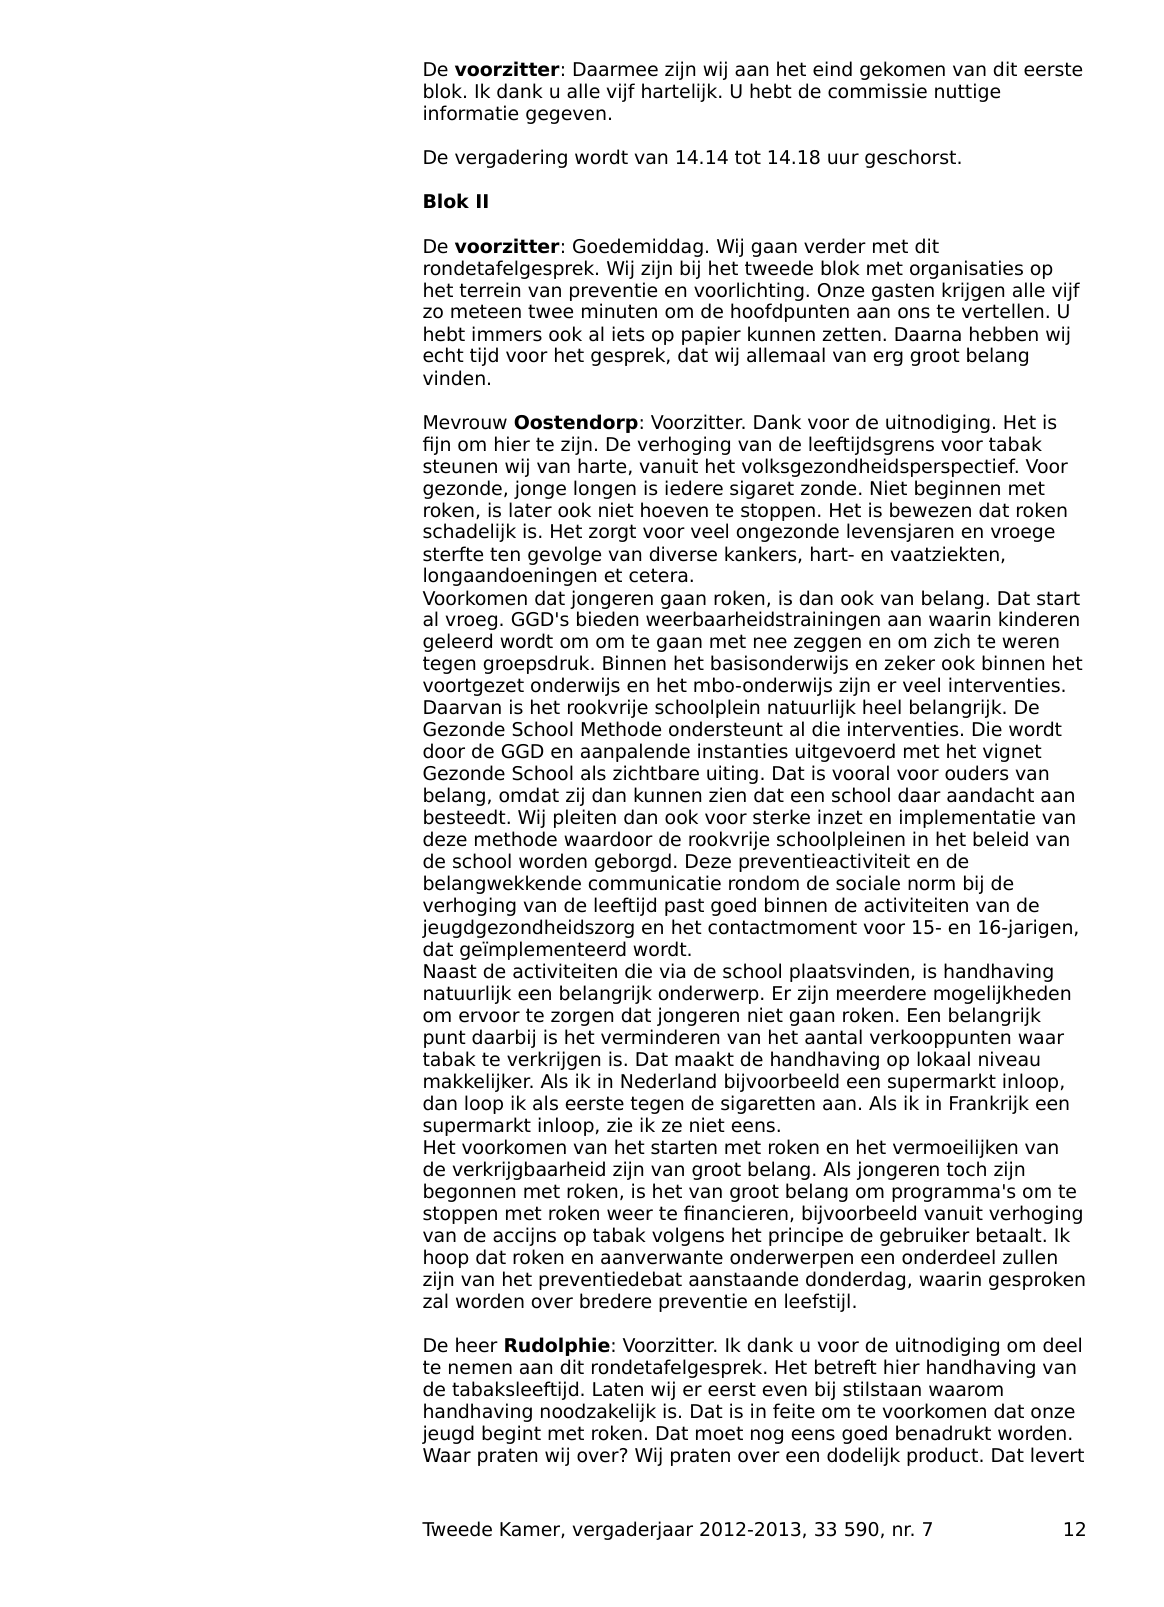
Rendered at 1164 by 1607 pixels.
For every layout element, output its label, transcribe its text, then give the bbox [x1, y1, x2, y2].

subtitle Blok II [422, 191, 1087, 213]
text Voorkomen dat jongeren gaan roken, is dan ook van belang. Dat start al vroeg. GGD's bieden weerbaarheidstrainingen aan waarin kinderen geleerd wordt om om te gaan met nee zeggen en om zich te weren tegen groepsdruk. Binnen het basisonderwijs en zeker ook binnen het voortgezet onderwijs en het mbo-onderwijs zijn er veel interventies. Daarvan is het rookvrije schoolplein natuurlijk heel belangrijk. De Gezonde School Methode ondersteunt al die interventies. Die wordt door de GGD en aanpalende instanties uitgevoerd met het vignet Gezonde School als zichtbare uiting. Dat is vooral voor ouders van belang, omdat zij dan kunnen zien dat een school daar aandacht aan besteedt. Wij pleiten dan ook voor sterke inzet en implementatie van deze methode waardoor de rookvrije schoolpleinen in het beleid van de school worden geborgd. Deze preventieactiviteit en de belangwekkende communicatie rondom de sociale norm bij de verhoging van de leeftijd past goed binnen de activiteiten van de jeugdgezondheidszorg en het contactmoment voor 15- en 16-jarigen, dat geïmplementeerd wordt. [422, 587, 1087, 961]
text De heer Rudolphie: Voorzitter. Ik dank u voor de uitnodiging om deel te nemen aan dit rondetafelgesprek. Het betreft hier handhaving van de tabaksleeftijd. Laten wij er eerst even bij stilstaan waarom handhaving noodzakelijk is. Dat is in feite om te voorkomen dat onze jeugd begint met roken. Dat moet nog eens goed benadrukt worden. Waar praten wij over? Wij praten over een dodelijk product. Dat levert [422, 1335, 1087, 1467]
text De voorzitter: Daarmee zijn wij aan het eind gekomen van dit eerste blok. Ik dank u alle vijf hartelijk. U hebt de commissie nuttige informatie gegeven. [422, 59, 1087, 125]
text Mevrouw Oostendorp: Voorzitter. Dank voor de uitnodiging. Het is fijn om hier te zijn. De verhoging van de leeftijdsgrens voor tabak steunen wij van harte, vanuit het volksgezondheidsperspectief. Voor gezonde, jonge longen is iedere sigaret zonde. Niet beginnen met roken, is later ook niet hoeven te stoppen. Het is bewezen dat roken schadelijk is. Het zorgt voor veel ongezonde levensjaren en vroege sterfte ten gevolge van diverse kankers, hart- en vaatziekten, longaandoeningen et cetera. [422, 412, 1087, 587]
text De voorzitter: Goedemiddag. Wij gaan verder met dit rondetafelgesprek. Wij zijn bij het tweede blok met organisaties op het terrein van preventie en voorlichting. Onze gasten krijgen alle vijf zo meteen twee minuten om de hoofdpunten aan ons te vertellen. U hebt immers ook al iets op papier kunnen zetten. Daarna hebben wij echt tijd voor het gesprek, dat wij allemaal van erg groot belang vinden. [422, 236, 1087, 389]
text De vergadering wordt van 14.14 tot 14.18 uur geschorst. [422, 147, 1087, 169]
text Het voorkomen van het starten met roken en het vermoeilijken van de verkrijgbaarheid zijn van groot belang. Als jongeren toch zijn begonnen met roken, is het van groot belang om programma's om te stoppen met roken weer te financieren, bijvoorbeeld vanuit verhoging van de accijns op tabak volgens het principe de gebruiker betaalt. Ik hoop dat roken en aanverwante onderwerpen een onderdeel zullen zijn van het preventiedebat aanstaande donderdag, waarin gesproken zal worden over bredere preventie en leefstijl. [422, 1137, 1087, 1313]
text Naast de activiteiten die via de school plaatsvinden, is handhaving natuurlijk een belangrijk onderwerp. Er zijn meerdere mogelijkheden om ervoor te zorgen dat jongeren niet gaan roken. Een belangrijk punt daarbij is het verminderen van het aantal verkooppunten waar tabak te verkrijgen is. Dat maakt de handhaving op lokaal niveau makkelijker. Als ik in Nederland bijvoorbeeld een supermarkt inloop, dan loop ik als eerste tegen de sigaretten aan. Als ik in Frankrijk een supermarkt inloop, zie ik ze niet eens. [422, 961, 1087, 1137]
